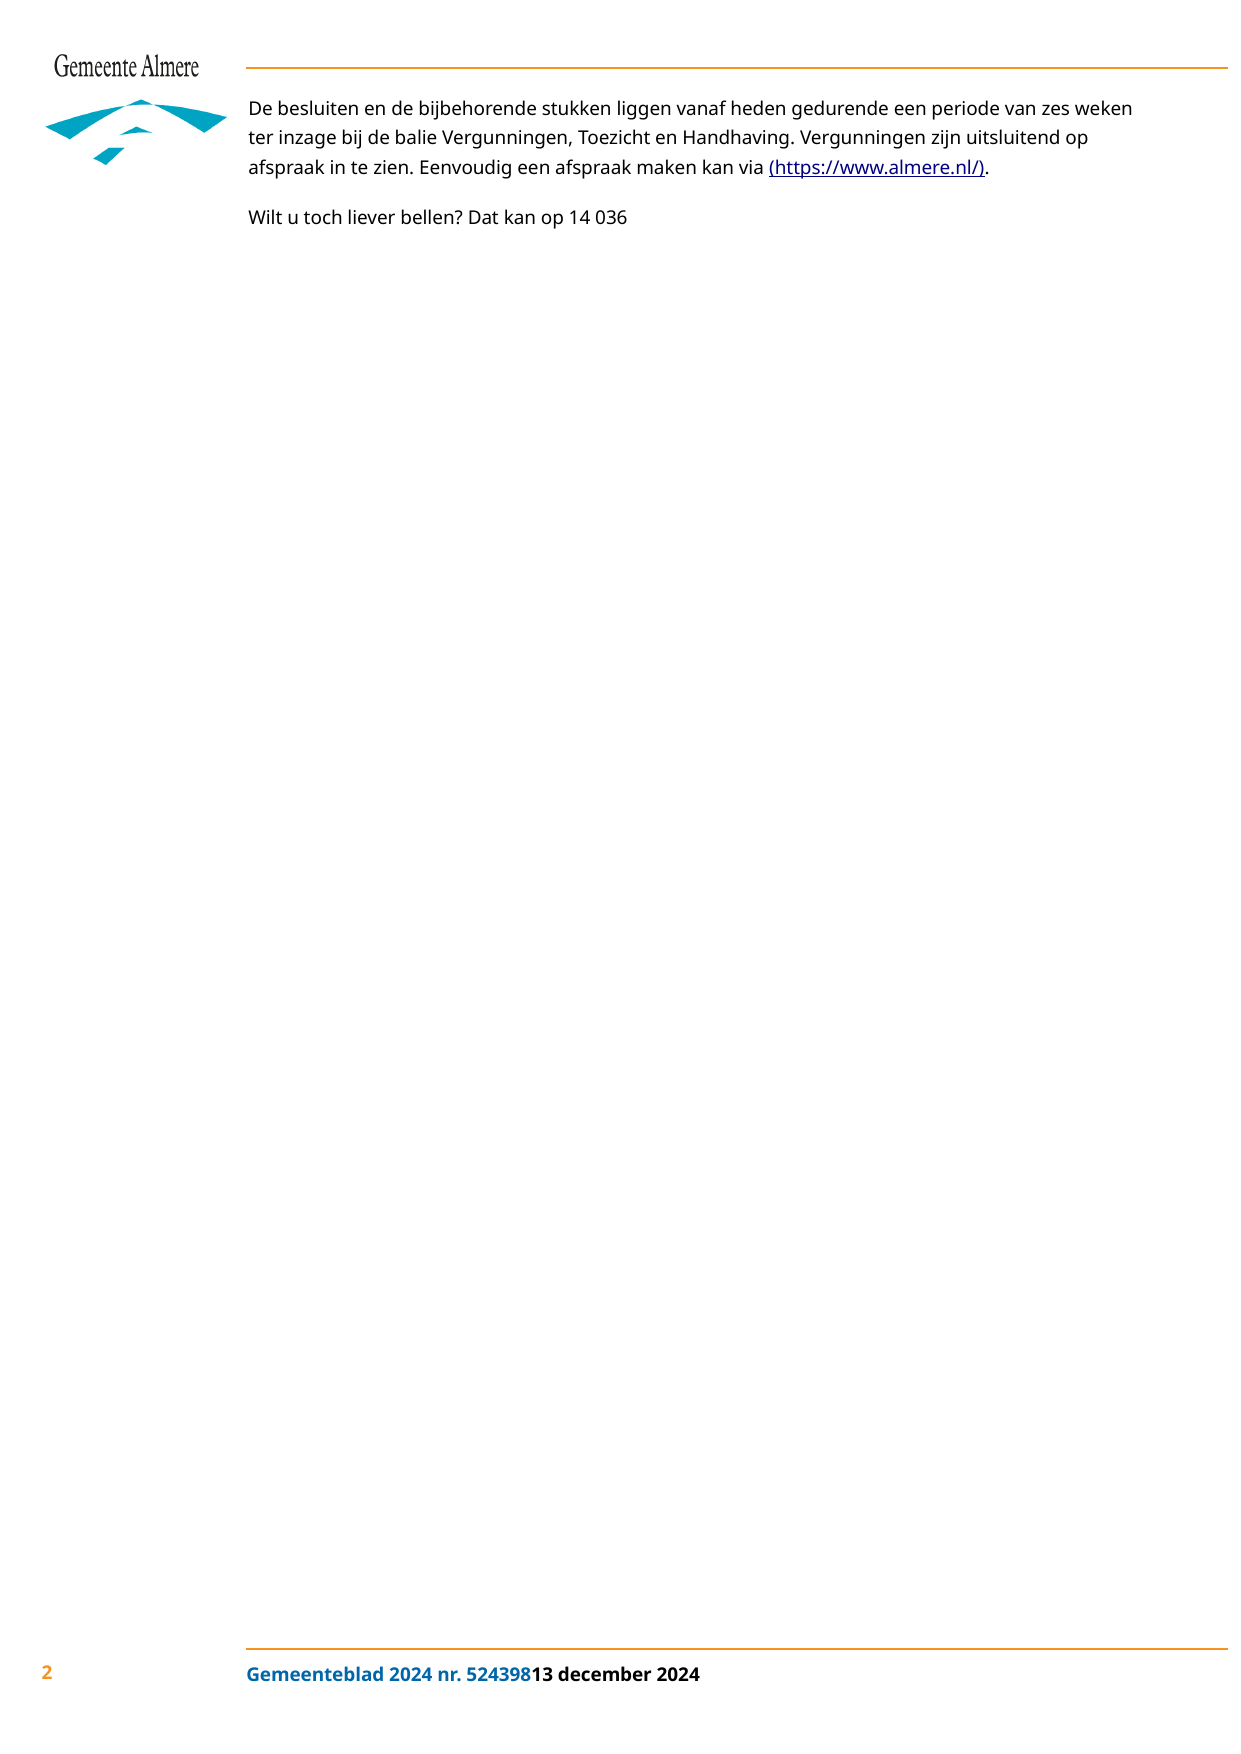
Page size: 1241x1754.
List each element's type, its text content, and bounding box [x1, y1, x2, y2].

text De besluiten en de bijbehorende stukken liggen vanaf heden gedurende een periode van zes weken ter inzage bij de balie Vergunningen, Toezicht en Handhaving. Vergunningen zijn uitsluitend op afspraak in te zien. Eenvoudig een afspraak maken kan via (https://www.almere.nl/). [248, 95, 1152, 180]
text Wilt u toch liever bellen? Dat kan op 14 036 [248, 204, 1152, 230]
picture [41, 47, 231, 172]
